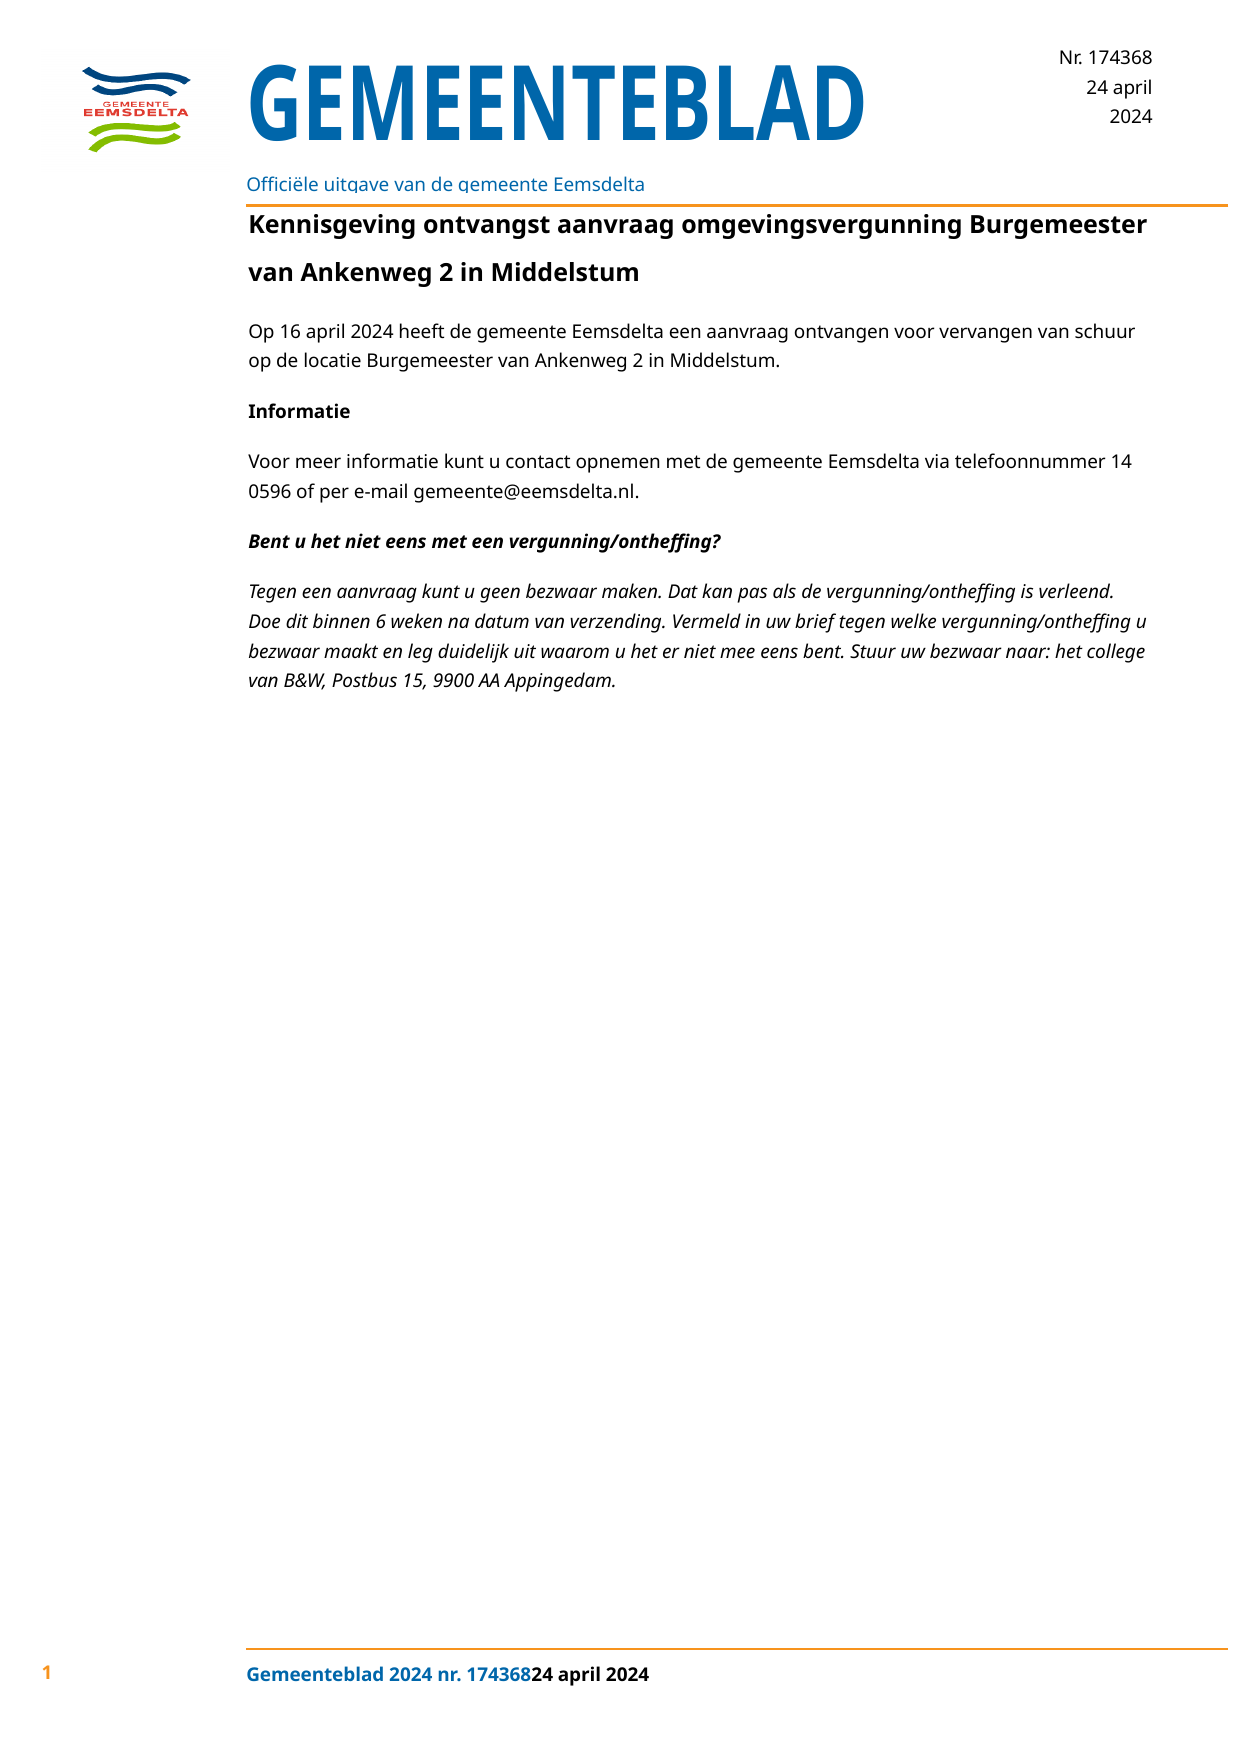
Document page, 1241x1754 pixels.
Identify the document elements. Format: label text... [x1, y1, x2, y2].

text Kennisgeving ontvangst aanvraag omgevingsvergunning Burgemeester van Ankenweg 2 in Middelstum [248, 207, 1152, 288]
picture [41, 47, 231, 172]
text Informatie [248, 398, 1152, 424]
text Tegen een aanvraag kunt u geen bezwaar maken. Dat kan pas als de vergunning/ontheffing is verleend. Doe dit binnen 6 weken na datum van verzending. Vermeld in uw brief tegen welke vergunning/ontheffing u bezwaar maakt en leg duidelijk uit waarom u het er niet mee eens bent. Stuur uw bezwaar naar: het college van B&W, Postbus 15, 9900 AA Appingedam. [248, 579, 1152, 693]
text Op 16 april 2024 heeft de gemeente Eemsdelta een aanvraag ontvangen voor vervangen van schuur op de locatie Burgemeester van Ankenweg 2 in Middelstum. [248, 318, 1152, 373]
text Bent u het niet eens met een vergunning/ontheffing? [248, 528, 1152, 554]
text Voor meer informatie kunt u contact opnemen met de gemeente Eemsdelta via telefoonnummer 14 0596 of per e-mail gemeente@eemsdelta.nl. [248, 448, 1152, 504]
